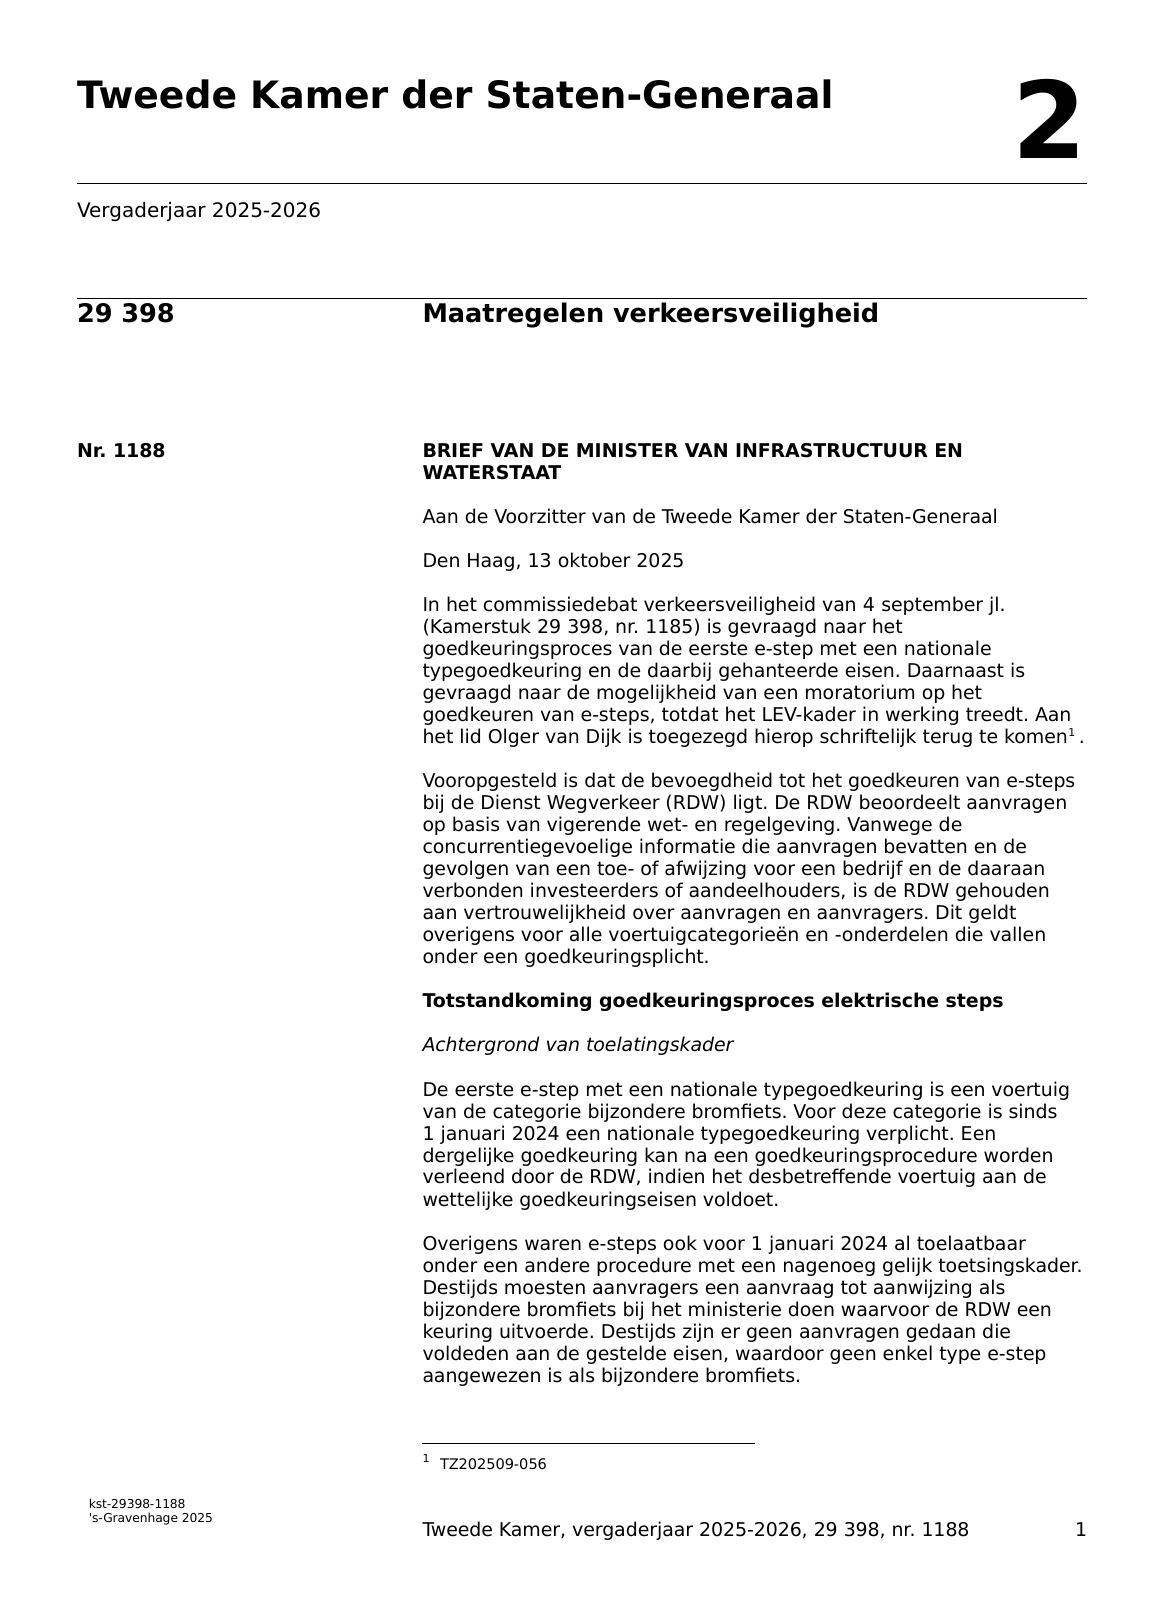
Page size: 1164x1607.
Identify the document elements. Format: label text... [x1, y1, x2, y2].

text 's-Gravenhage 2025 [88, 1511, 323, 1525]
text Vooropgesteld is dat de bevoegdheid tot het goedkeuren van e-steps bij de Dienst Wegverkeer (RDW) ligt. De RDW beoordeelt aanvragen op basis van vigerende wet- en regelgeving. Vanwege de concurrentiegevoelige informatie die aanvragen bevatten en de gevolgen van een toe- of afwijzing voor een bedrijf en de daaraan verbonden investeerders of aandeelhouders, is de RDW gehouden aan vertrouwelijkheid over aanvragen en aanvragers. Dit geldt overigens voor alle voertuigcategorieën en -onderdelen die vallen onder een goedkeuringsplicht. [422, 770, 1087, 968]
subtitle Totstandkoming goedkeuringsproces elektrische steps [422, 990, 1087, 1012]
text Den Haag, 13 oktober 2025 [422, 550, 1087, 572]
subtitle 29 398 Maatregelen verkeersveiligheid [77, 299, 1087, 329]
table_cell Vergaderjaar 2025-2026 [77, 184, 1087, 298]
text In het commissiedebat verkeersveiligheid van 4 september jl. (Kamerstuk 29 398, nr. 1185) is gevraagd naar het goedkeuringsproces van de eerste e-step met een nationale typegoedkeuring en de daarbij gehanteerde eisen. Daarnaast is gevraagd naar de mogelijkheid van een moratorium op het goedkeuren van e-steps, totdat het LEV-kader in werking treedt. Aan het lid Olger van Dijk is toegezegd hierop schriftelijk terug te komen. [422, 594, 1087, 748]
subtitle Achtergrond van toelatingskader [422, 1034, 1087, 1056]
text Overigens waren e-steps ook voor 1 januari 2024 al toelaatbaar onder een andere procedure met een nagenoeg gelijk toetsingskader. Destijds moesten aanvragers een aanvraag tot aanwijzing als bijzondere bromfiets bij het ministerie doen waarvoor de RDW een keuring uitvoerde. Destijds zijn er geen aanvragen gedaan die voldeden aan de gestelde eisen, waardoor geen enkel type e-step aangewezen is als bijzondere bromfiets. [422, 1233, 1087, 1386]
text De eerste e-step met een nationale typegoedkeuring is een voertuig van de categorie bijzondere bromfiets. Voor deze categorie is sinds 1 januari 2024 een nationale typegoedkeuring verplicht. Een dergelijke goedkeuring kan na een goedkeuringsprocedure worden verleend door de RDW, indien het desbetreffende voertuig aan de wettelijke goedkeuringseisen voldoet. [422, 1078, 1087, 1210]
text kst-29398-1188 [88, 1497, 323, 1511]
table_header 2 [886, 59, 1087, 183]
text Aan de Voorzitter van de Tweede Kamer der Staten-Generaal [422, 506, 1087, 528]
text TZ202509-056 [422, 1452, 1087, 1474]
table_header Tweede Kamer der Staten-Generaal [77, 59, 886, 183]
subtitle Nr. 1188 BRIEF VAN DE MINISTER VAN INFRASTRUCTUUR EN WATERSTAAT [77, 440, 1087, 484]
